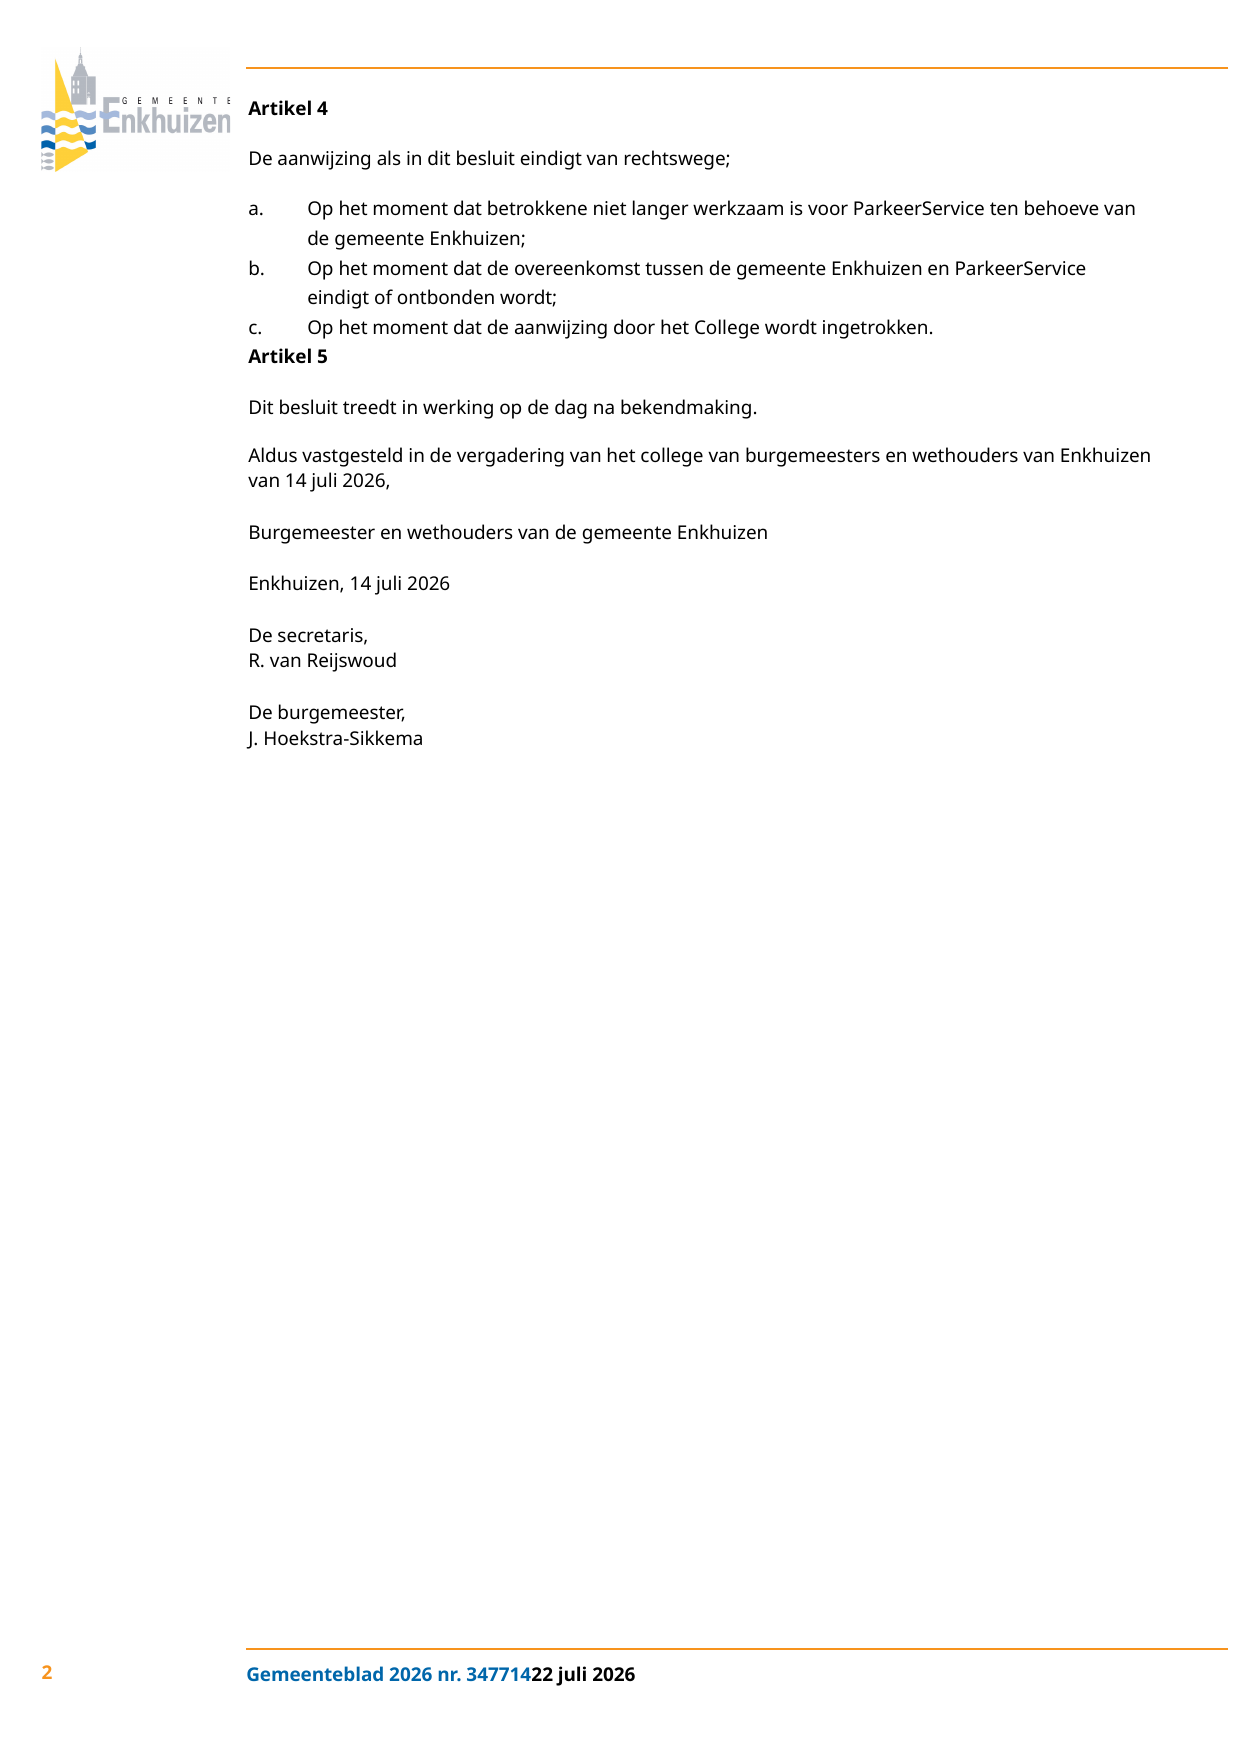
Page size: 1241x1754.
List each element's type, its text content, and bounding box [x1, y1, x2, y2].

list Op het moment dat de aanwijzing door het College wordt ingetrokken. [248, 314, 1152, 340]
text Enkhuizen, 14 juli 2026 [248, 570, 1152, 596]
text Dit besluit treedt in werking op de dag na bekendmaking. [248, 394, 1152, 420]
text R. van Reijswoud [248, 648, 1152, 673]
text Aldus vastgesteld in de vergadering van het college van burgemeesters en wethouders van Enkhuizen van 14 juli 2026, [248, 442, 1152, 493]
text Burgemeester en wethouders van de gemeente Enkhuizen [248, 519, 1152, 545]
text De aanwijzing als in dit besluit eindigt van rechtswege; [248, 145, 1152, 171]
list Op het moment dat betrokkene niet langer werkzaam is voor ParkeerService ten behoeve van de gemeente Enkhuizen; [248, 196, 1152, 251]
text J. Hoekstra-Sikkema [248, 725, 1152, 751]
text Artikel 5 [248, 343, 1152, 369]
text Artikel 4 [248, 95, 1152, 121]
text De secretaris, [248, 622, 1152, 648]
picture [41, 47, 231, 172]
list Op het moment dat de overeenkomst tussen de gemeente Enkhuizen en ParkeerService eindigt of ontbonden wordt; [248, 255, 1152, 310]
text De burgemeester, [248, 699, 1152, 725]
